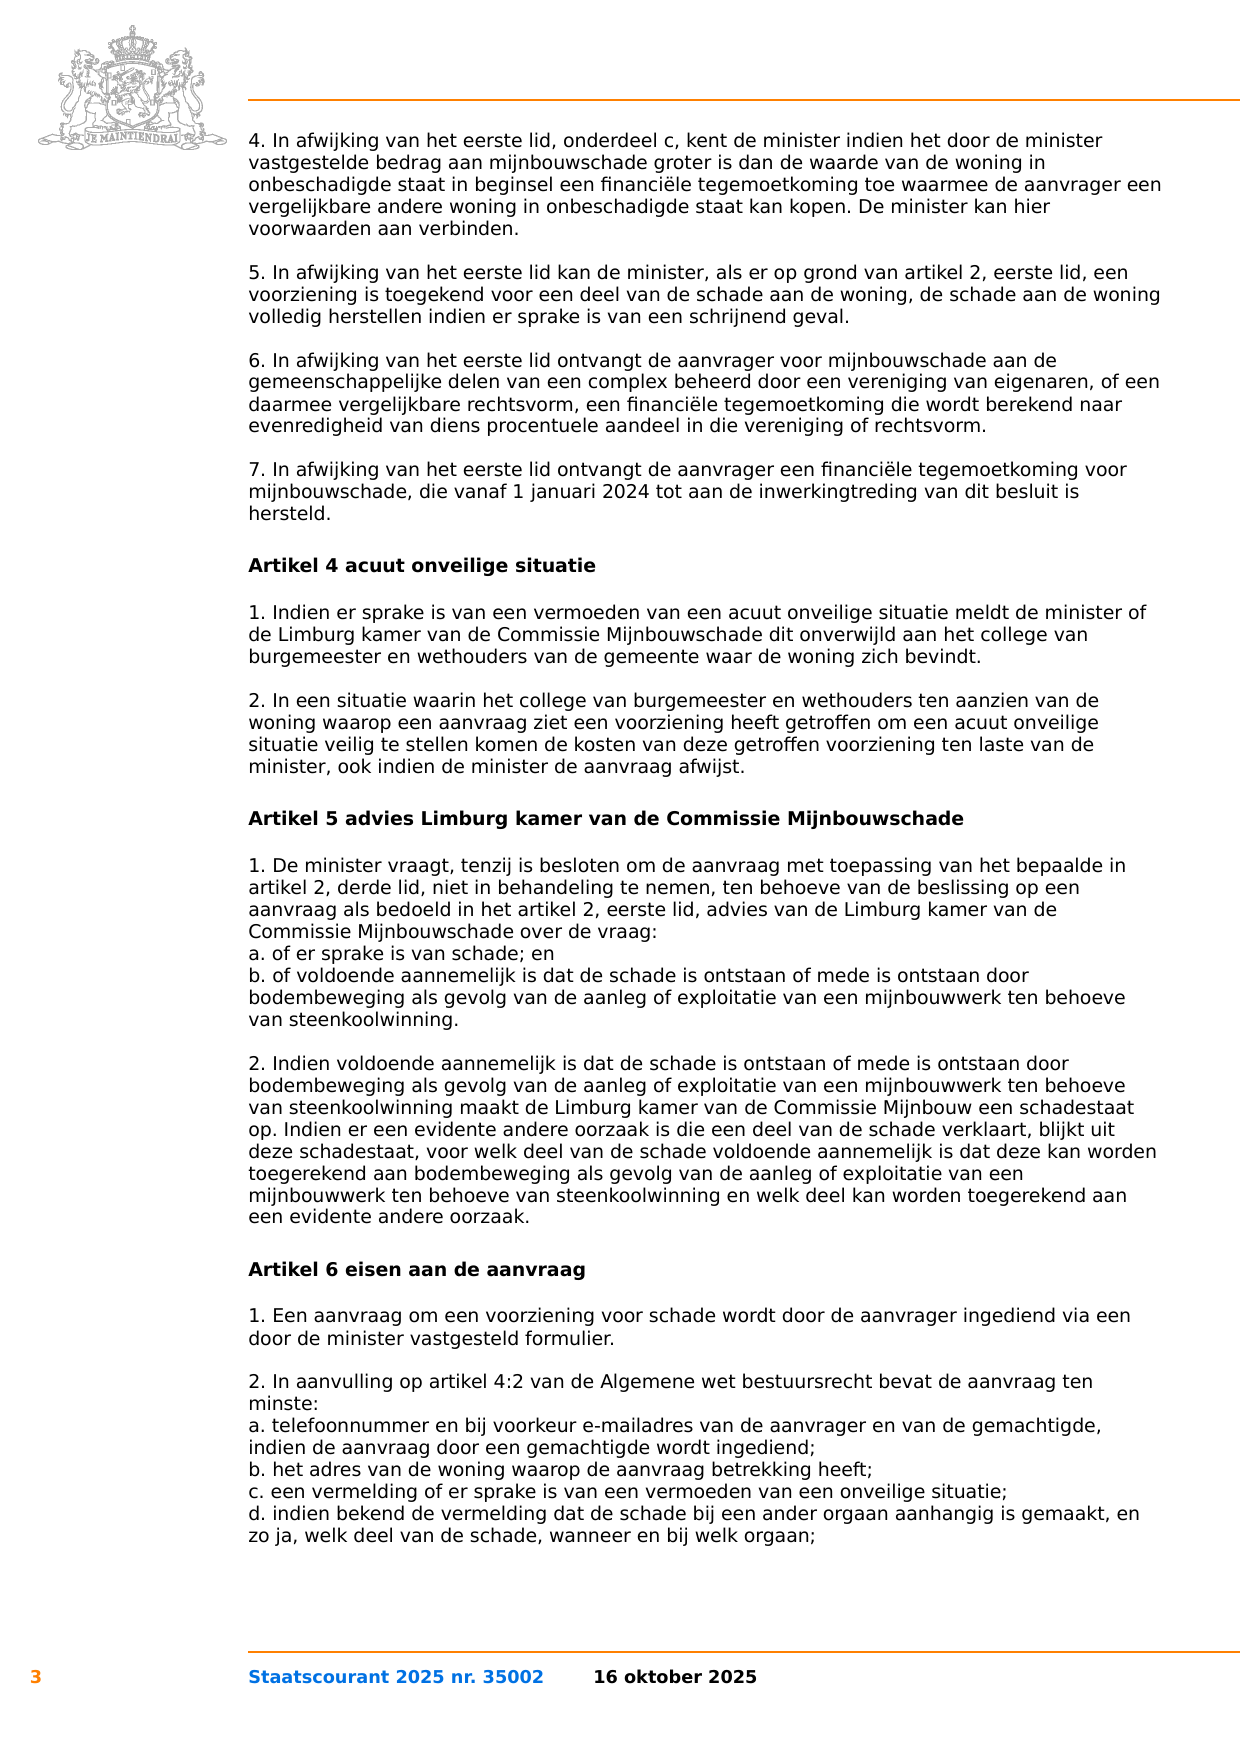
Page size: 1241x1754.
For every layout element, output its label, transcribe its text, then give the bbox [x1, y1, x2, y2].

text 1. De minister vraagt, tenzij is besloten om de aanvraag met toepassing van het bepaalde in artikel 2, derde lid, niet in behandeling te nemen, ten behoeve van de beslissing op een aanvraag als bedoeld in het artikel 2, eerste lid, advies van de Limburg kamer van de Commissie Mijnbouwschade over de vraag: [248, 855, 1163, 943]
picture [38, 25, 227, 150]
text c. een vermelding of er sprake is van een vermoeden van een onveilige situatie; [248, 1481, 1163, 1503]
text b. het adres van de woning waarop de aanvraag betrekking heeft; [248, 1459, 1163, 1481]
text 6. In afwijking van het eerste lid ontvangt de aanvrager voor mijnbouwschade aan de gemeenschappelijke delen van een complex beheerd door een vereniging van eigenaren, of een daarmee vergelijkbare rechtsvorm, een financiële tegemoetkoming die wordt berekend naar evenredigheid van diens procentuele aandeel in die vereniging of rechtsvorm. [248, 349, 1163, 437]
text a. of er sprake is van schade; en [248, 943, 1163, 965]
text 5. In afwijking van het eerste lid kan de minister, als er op grond van artikel 2, eerste lid, een voorziening is toegekend voor een deel van de schade aan de woning, de schade aan de woning volledig herstellen indien er sprake is van een schrijnend geval. [248, 262, 1163, 328]
text d. indien bekend de vermelding dat de schade bij een ander orgaan aanhangig is gemaakt, en zo ja, welk deel van de schade, wanneer en bij welk orgaan; [248, 1503, 1163, 1547]
text 2. In aanvulling op artikel 4:2 van de Algemene wet bestuursrecht bevat de aanvraag ten minste: [248, 1371, 1163, 1415]
text 4. In afwijking van het eerste lid, onderdeel c, kent de minister indien het door de minister vastgestelde bedrag aan mijnbouwschade groter is dan de waarde van de woning in onbeschadigde staat in beginsel een financiële tegemoetkoming toe waarmee de aanvrager een vergelijkbare andere woning in onbeschadigde staat kan kopen. De minister kan hier voorwaarden aan verbinden. [248, 130, 1163, 240]
subtitle Artikel 4 acuut onveilige situatie [248, 555, 1163, 577]
text 1. Een aanvraag om een voorziening voor schade wordt door de aanvrager ingediend via een door de minister vastgesteld formulier. [248, 1305, 1163, 1349]
text a. telefoonnummer en bij voorkeur e-mailadres van de aanvrager en van de gemachtigde, indien de aanvraag door een gemachtigde wordt ingediend; [248, 1415, 1163, 1459]
subtitle Artikel 5 advies Limburg kamer van de Commissie Mijnbouwschade [248, 808, 1163, 830]
text 2. Indien voldoende aannemelijk is dat de schade is ontstaan of mede is ontstaan door bodembeweging als gevolg van de aanleg of exploitatie van een mijnbouwwerk ten behoeve van steenkoolwinning maakt de Limburg kamer van de Commissie Mijnbouw een schadestaat op. Indien er een evidente andere oorzaak is die een deel van de schade verklaart, blijkt uit deze schadestaat, voor welk deel van de schade voldoende aannemelijk is dat deze kan worden toegerekend aan bodembeweging als gevolg van de aanleg of exploitatie van een mijnbouwwerk ten behoeve van steenkoolwinning en welk deel kan worden toegerekend aan een evidente andere oorzaak. [248, 1053, 1163, 1228]
text 1. Indien er sprake is van een vermoeden van een acuut onveilige situatie meldt de minister of de Limburg kamer van de Commissie Mijnbouwschade dit onverwijld aan het college van burgemeester en wethouders van de gemeente waar de woning zich bevindt. [248, 602, 1163, 668]
text 7. In afwijking van het eerste lid ontvangt de aanvrager een financiële tegemoetkoming voor mijnbouwschade, die vanaf 1 januari 2024 tot aan de inwerkingtreding van dit besluit is hersteld. [248, 459, 1163, 525]
subtitle Artikel 6 eisen aan de aanvraag [248, 1258, 1163, 1280]
text b. of voldoende aannemelijk is dat de schade is ontstaan of mede is ontstaan door bodembeweging als gevolg van de aanleg of exploitatie van een mijnbouwwerk ten behoeve van steenkoolwinning. [248, 965, 1163, 1031]
text 2. In een situatie waarin het college van burgemeester en wethouders ten aanzien van de woning waarop een aanvraag ziet een voorziening heeft getroffen om een acuut onveilige situatie veilig te stellen komen de kosten van deze getroffen voorziening ten laste van de minister, ook indien de minister de aanvraag afwijst. [248, 690, 1163, 778]
